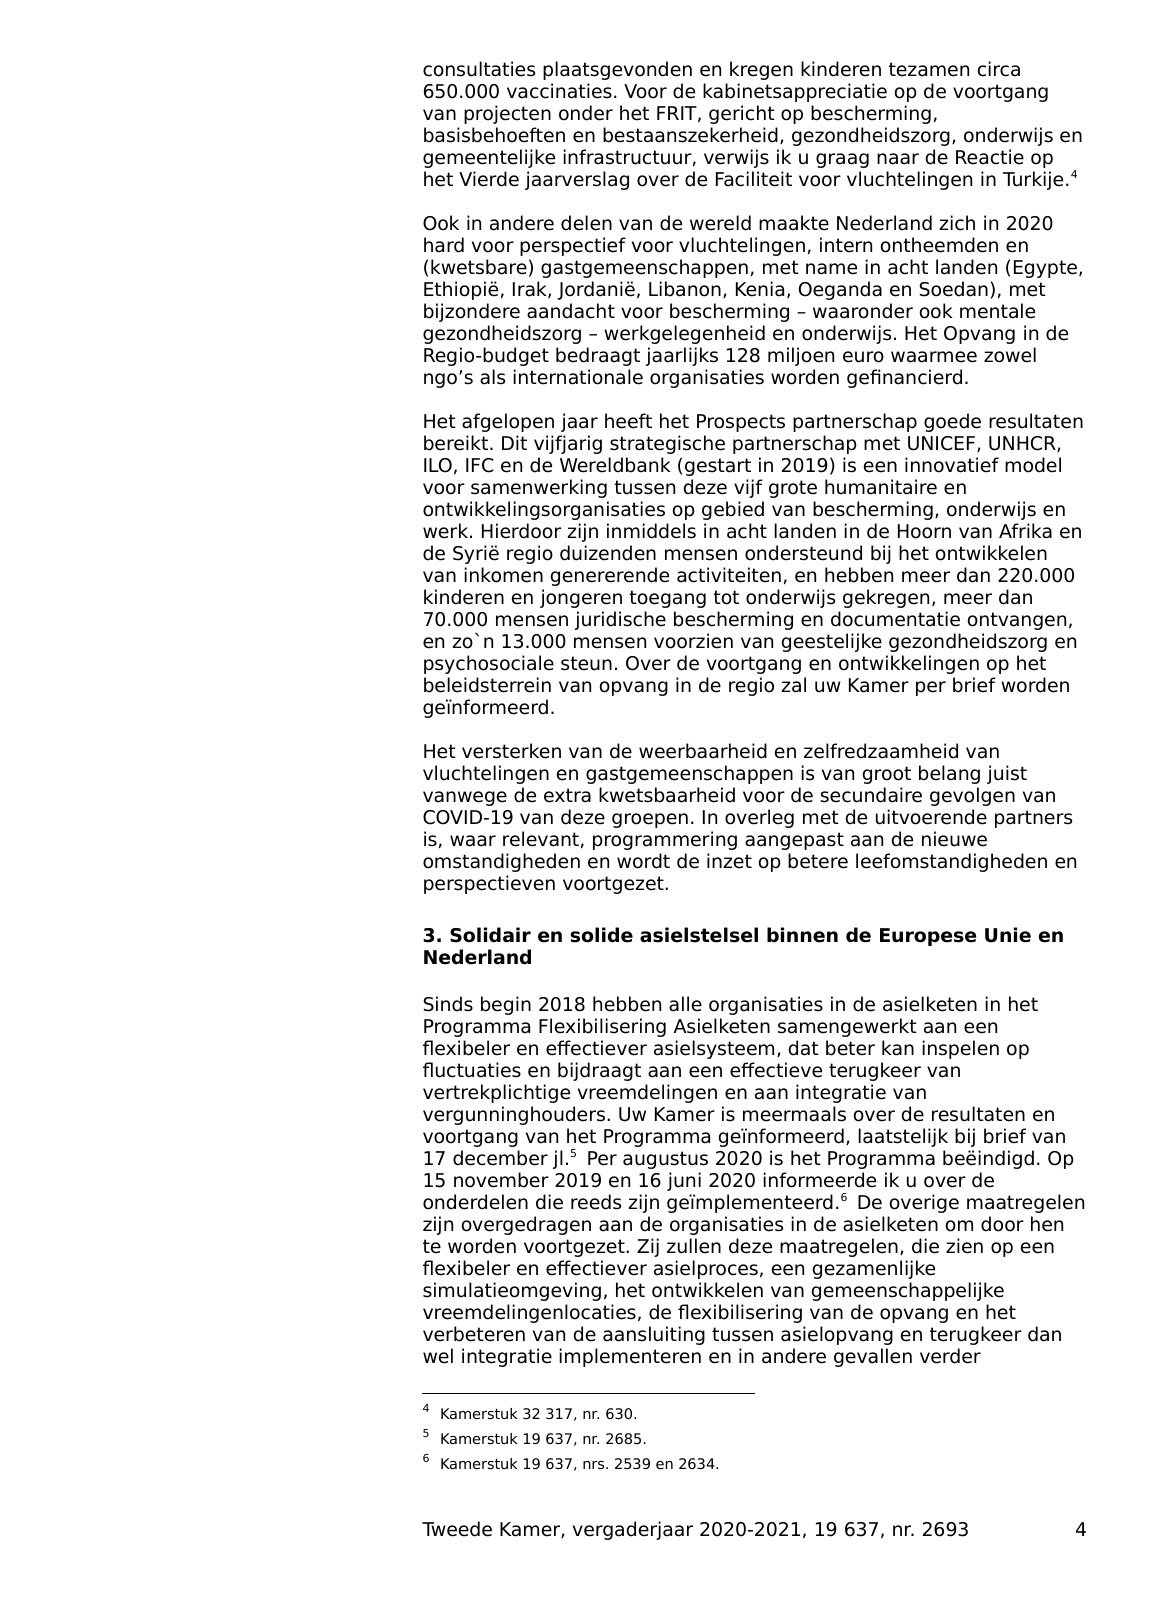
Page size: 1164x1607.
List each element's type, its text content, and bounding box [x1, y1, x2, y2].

text Kamerstuk 32 317, nr. 630. [422, 1402, 1087, 1424]
text Ook in andere delen van de wereld maakte Nederland zich in 2020 hard voor perspectief voor vluchtelingen, intern ontheemden en (kwetsbare) gastgemeenschappen, met name in acht landen (Egypte, Ethiopië, Irak, Jordanië, Libanon, Kenia, Oeganda en Soedan), met bijzondere aandacht voor bescherming – waaronder ook mentale gezondheidszorg – werkgelegenheid en onderwijs. Het Opvang in de Regio-budget bedraagt jaarlijks 128 miljoen euro waarmee zowel ngo’s als internationale organisaties worden gefinancierd. [422, 213, 1087, 389]
text Het afgelopen jaar heeft het Prospects partnerschap goede resultaten bereikt. Dit vijfjarig strategische partnerschap met UNICEF, UNHCR, ILO, IFC en de Wereldbank (gestart in 2019) is een innovatief model voor samenwerking tussen deze vijf grote humanitaire en ontwikkelingsorganisaties op gebied van bescherming, onderwijs en werk. Hierdoor zijn inmiddels in acht landen in de Hoorn van Afrika en de Syrië regio duizenden mensen ondersteund bij het ontwikkelen van inkomen genererende activiteiten, en hebben meer dan 220.000 kinderen en jongeren toegang tot onderwijs gekregen, meer dan 70.000 mensen juridische bescherming en documentatie ontvangen, en zo`n 13.000 mensen voorzien van geestelijke gezondheidszorg en psychosociale steun. Over de voortgang en ontwikkelingen op het beleidsterrein van opvang in de regio zal uw Kamer per brief worden geïnformeerd. [422, 411, 1087, 719]
text Sinds begin 2018 hebben alle organisaties in de asielketen in het Programma Flexibilisering Asielketen samengewerkt aan een flexibeler en effectiever asielsysteem, dat beter kan inspelen op fluctuaties en bijdraagt aan een effectieve terugkeer van vertrekplichtige vreemdelingen en aan integratie van vergunninghouders. Uw Kamer is meermaals over de resultaten en voortgang van het Programma geïnformeerd, laatstelijk bij brief van 17 december jl. Per augustus 2020 is het Programma beëindigd. Op 15 november 2019 en 16 juni 2020 informeerde ik u over de onderdelen die reeds zijn geïmplementeerd. De overige maatregelen zijn overgedragen aan de organisaties in de asielketen om door hen te worden voortgezet. Zij zullen deze maatregelen, die zien op een flexibeler en effectiever asielproces, een gezamenlijke simulatieomgeving, het ontwikkelen van gemeenschappelijke vreemdelingenlocaties, de flexibilisering van de opvang en het verbeteren van de aansluiting tussen asielopvang en terugkeer dan wel integratie implementeren en in andere gevallen verder [422, 994, 1087, 1367]
subtitle 3. Solidair en solide asielstelsel binnen de Europese Unie en Nederland [422, 925, 1087, 969]
text Kamerstuk 19 637, nr. 2685. [422, 1427, 1087, 1449]
text consultaties plaatsgevonden en kregen kinderen tezamen circa 650.000 vaccinaties. Voor de kabinetsappreciatie op de voortgang van projecten onder het FRIT, gericht op bescherming, basisbehoeften en bestaanszekerheid, gezondheidszorg, onderwijs en gemeentelijke infrastructuur, verwijs ik u graag naar de Reactie op het Vierde jaarverslag over de Faciliteit voor vluchtelingen in Turkije. [422, 59, 1087, 191]
text Het versterken van de weerbaarheid en zelfredzaamheid van vluchtelingen en gastgemeenschappen is van groot belang juist vanwege de extra kwetsbaarheid voor de secundaire gevolgen van COVID-19 van deze groepen. In overleg met de uitvoerende partners is, waar relevant, programmering aangepast aan de nieuwe omstandigheden en wordt de inzet op betere leefomstandigheden en perspectieven voortgezet. [422, 741, 1087, 895]
text Kamerstuk 19 637, nrs. 2539 en 2634. [422, 1452, 1087, 1474]
